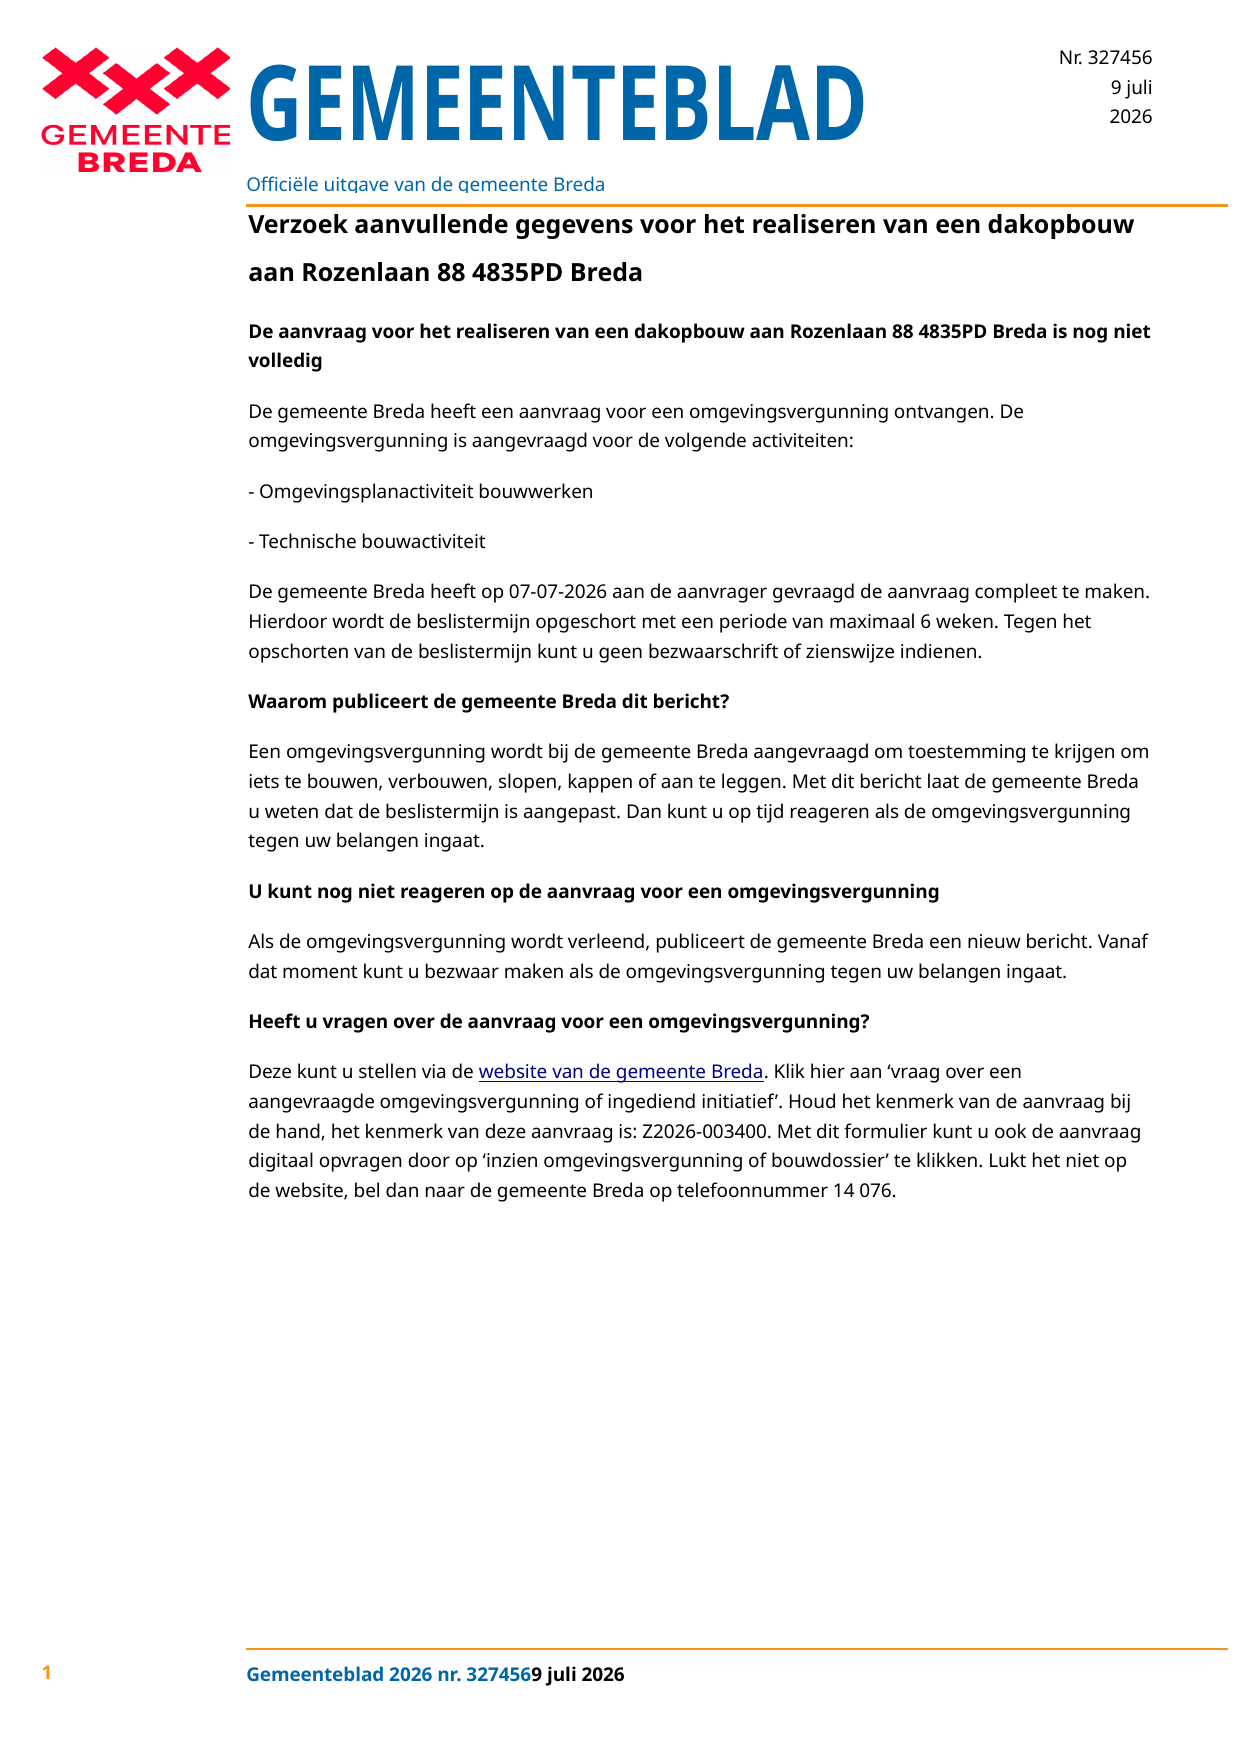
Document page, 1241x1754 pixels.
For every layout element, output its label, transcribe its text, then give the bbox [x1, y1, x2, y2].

text Deze kunt u stellen via de website van de gemeente Breda. Klik hier aan ‘vraag over een aangevraagde omgevingsvergunning of ingediend initiatief’. Houd het kenmerk van de aanvraag bij de hand, het kenmerk van deze aanvraag is: Z2026-003400. Met dit formulier kunt u ook de aanvraag digitaal opvragen door op ‘inzien omgevingsvergunning of bouwdossier’ te klikken. Lukt het niet op de website, bel dan naar de gemeente Breda op telefoonnummer 14 076. [248, 1059, 1152, 1203]
text De gemeente Breda heeft op 07-07-2026 aan de aanvrager gevraagd de aanvraag compleet te maken. Hierdoor wordt de beslistermijn opgeschort met een periode van maximaal 6 weken. Tegen het opschorten van de beslistermijn kunt u geen bezwaarschrift of zienswijze indienen. [248, 579, 1152, 664]
text Een omgevingsvergunning wordt bij de gemeente Breda aangevraagd om toestemming te krijgen om iets te bouwen, verbouwen, slopen, kappen of aan te leggen. Met dit bericht laat de gemeente Breda u weten dat de beslistermijn is aangepast. Dan kunt u op tijd reageren als de omgevingsvergunning tegen uw belangen ingaat. [248, 739, 1152, 853]
text Heeft u vragen over de aanvraag voor een omgevingsvergunning? [248, 1008, 1152, 1034]
text Als de omgevingsvergunning wordt verleend, publiceert de gemeente Breda een nieuw bericht. Vanaf dat moment kunt u bezwaar maken als de omgevingsvergunning tegen uw belangen ingaat. [248, 928, 1152, 984]
text - Technische bouwactiviteit [248, 528, 1152, 554]
text - Omgevingsplanactiviteit bouwwerken [248, 478, 1152, 504]
text Verzoek aanvullende gegevens voor het realiseren van een dakopbouw aan Rozenlaan 88 4835PD Breda [248, 207, 1152, 288]
text U kunt nog niet reageren op de aanvraag voor een omgevingsvergunning [248, 878, 1152, 904]
text Waarom publiceert de gemeente Breda dit bericht? [248, 688, 1152, 714]
picture [41, 47, 231, 172]
text De aanvraag voor het realiseren van een dakopbouw aan Rozenlaan 88 4835PD Breda is nog niet volledig [248, 318, 1152, 373]
text De gemeente Breda heeft een aanvraag voor een omgevingsvergunning ontvangen. De omgevingsvergunning is aangevraagd voor de volgende activiteiten: [248, 398, 1152, 453]
